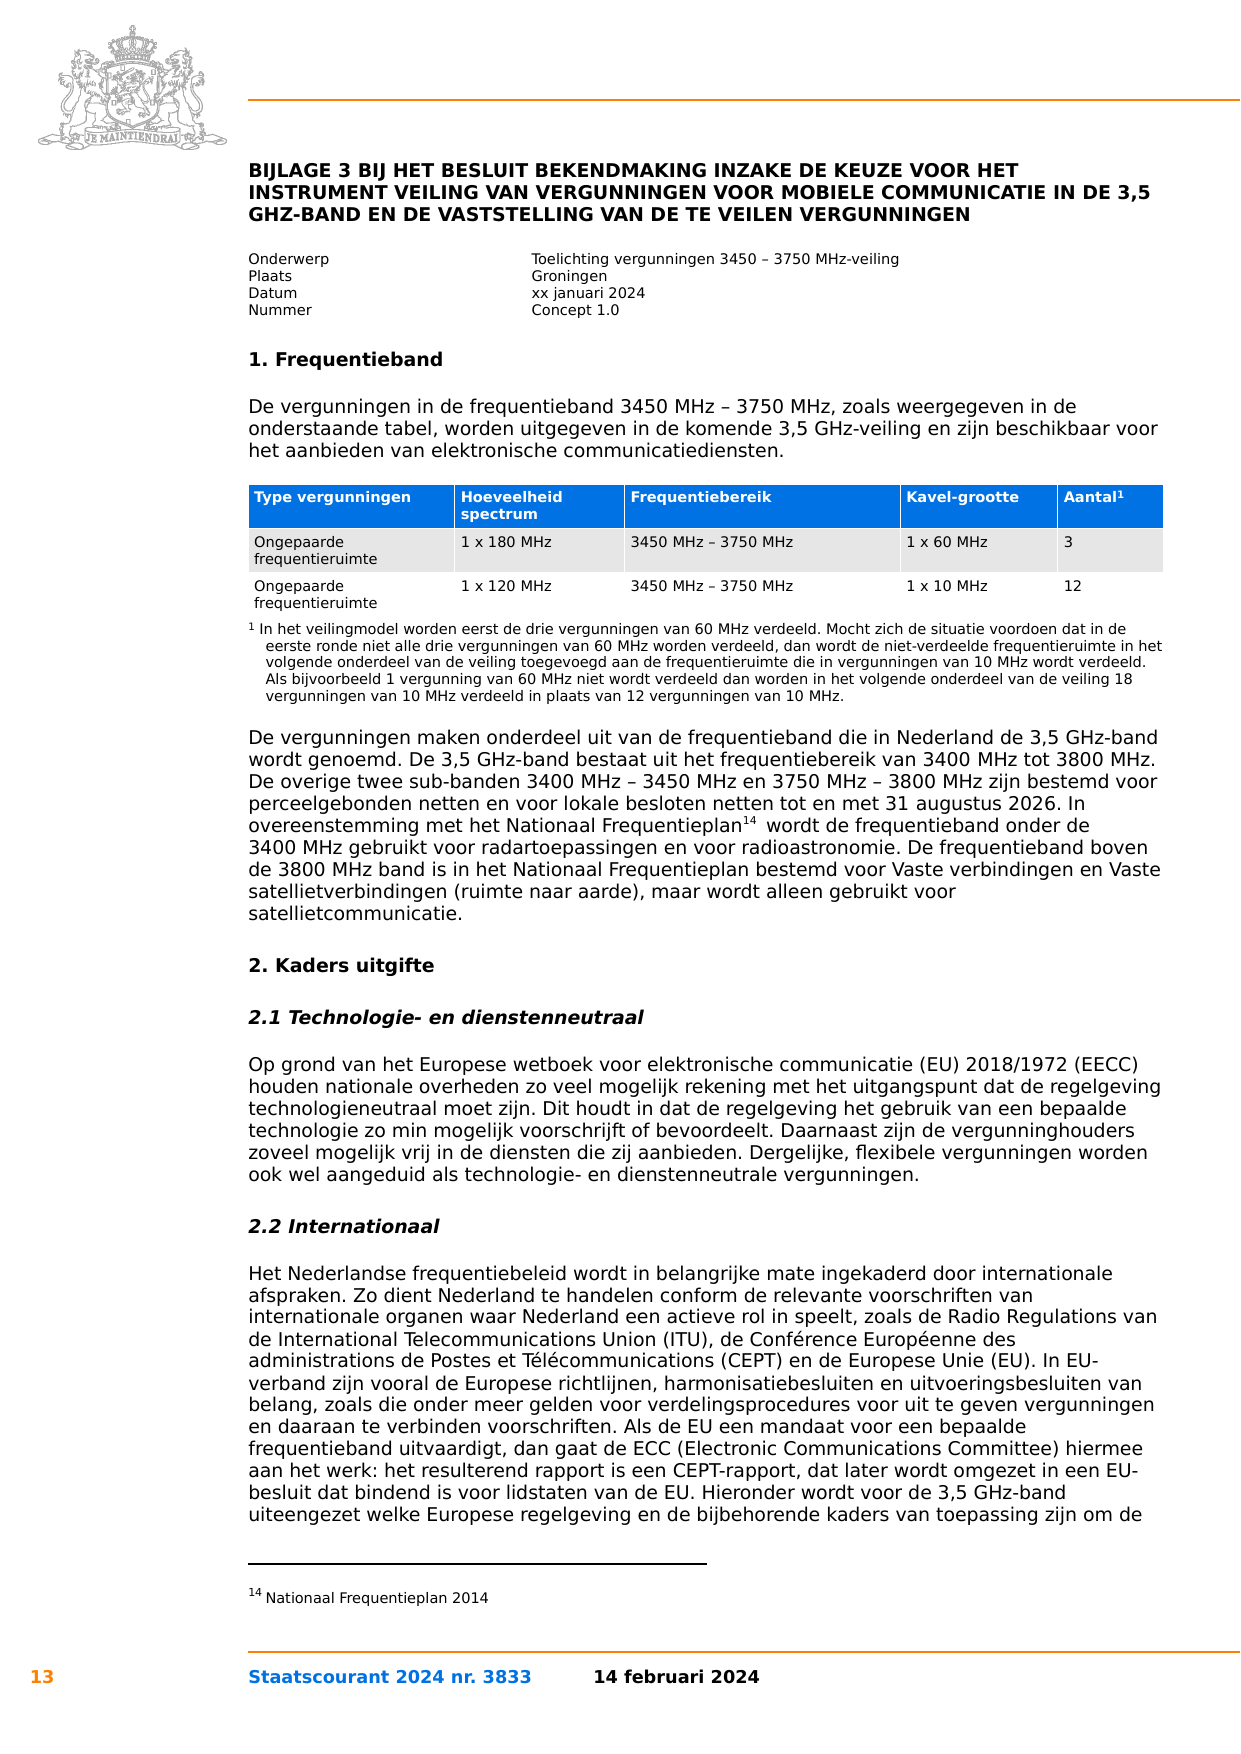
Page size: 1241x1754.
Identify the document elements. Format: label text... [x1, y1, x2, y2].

subtitle 2.1 Technologie- en dienstenneutraal [248, 1007, 1163, 1029]
table_cell 3 [1058, 529, 1163, 572]
table_header Hoeveelheid spectrum [455, 485, 624, 528]
table_header Type vergunningen [249, 485, 454, 528]
table_header Frequentiebereik [625, 485, 900, 528]
text Nationaal Frequentieplan 2014 [248, 1586, 1163, 1608]
picture [38, 25, 227, 150]
table_header Kavel-grootte [901, 485, 1057, 528]
table_cell Plaats [248, 268, 526, 285]
table_header Aantal1 [1058, 485, 1163, 528]
text Het Nederlandse frequentiebeleid wordt in belangrijke mate ingekaderd door internationale afspraken. Zo dient Nederland te handelen conform de relevante voorschriften van internationale organen waar Nederland een actieve rol in speelt, zoals de Radio Regulations van de International Telecommunications Union (ITU), de Conférence Européenne des administrations de Postes et Télécommunications (CEPT) en de Europese Unie (EU). In EU-verband zijn vooral de Europese richtlijnen, harmonisatiebesluiten en uitvoeringsbesluiten van belang, zoals die onder meer gelden voor verdelingsprocedures voor uit te geven vergunningen en daaraan te verbinden voorschriften. Als de EU een mandaat voor een bepaalde frequentieband uitvaardigt, dan gaat de ECC (Electronic Communications Committee) hiermee aan het werk: het resulterend rapport is een CEPT-rapport, dat later wordt omgezet in een EU-besluit dat bindend is voor lidstaten van de EU. Hieronder wordt voor de 3,5 GHz-band uiteengezet welke Europese regelgeving en de bijbehorende kaders van toepassing zijn om de [248, 1262, 1163, 1526]
text Op grond van het Europese wetboek voor elektronische communicatie (EU) 2018/1972 (EECC) houden nationale overheden zo veel mogelijk rekening met het uitgangspunt dat de regelgeving technologieneutraal moet zijn. Dit houdt in dat de regelgeving het gebruik van een bepaalde technologie zo min mogelijk voorschrijft of bevoordeelt. Daarnaast zijn de vergunninghouders zoveel mogelijk vrij in de diensten die zij aanbieden. Dergelijke, flexibele vergunningen worden ook wel aangeduid als technologie- en dienstenneutrale vergunningen. [248, 1054, 1163, 1186]
table_cell Ongepaarde frequentieruimte [249, 529, 454, 572]
table_cell 3450 MHz – 3750 MHz [625, 529, 900, 572]
subtitle 2. Kaders uitgifte [248, 955, 1163, 977]
table_cell 12 [1058, 573, 1163, 617]
table_cell xx januari 2024 [526, 285, 1163, 302]
table_cell Groningen [526, 268, 1163, 285]
table_header Toelichting vergunningen 3450 – 3750 MHz-veiling [526, 251, 1163, 268]
table_cell 1 x 120 MHz [455, 573, 624, 617]
table_cell Concept 1.0 [526, 302, 1163, 319]
table_cell Datum [248, 285, 526, 302]
subtitle BIJLAGE 3 BIJ HET BESLUIT BEKENDMAKING INZAKE DE KEUZE VOOR HET INSTRUMENT VEILING VAN VERGUNNINGEN VOOR MOBIELE COMMUNICATIE IN DE 3,5 GHZ-BAND EN DE VASTSTELLING VAN DE TE VEILEN VERGUNNINGEN [248, 160, 1163, 226]
table_cell Ongepaarde frequentieruimte [249, 573, 454, 617]
table_cell Nummer [248, 302, 526, 319]
subtitle 2.2 Internationaal [248, 1216, 1163, 1237]
subtitle 1. Frequentieband [248, 349, 1163, 371]
table_header Onderwerp [248, 251, 526, 268]
table_cell 1 x 180 MHz [455, 529, 624, 572]
text De vergunningen in de frequentieband 3450 MHz – 3750 MHz, zoals weergegeven in de onderstaande tabel, worden uitgegeven in de komende 3,5 GHz-veiling en zijn beschikbaar voor het aanbieden van elektronische communicatiediensten. [248, 396, 1163, 462]
table_cell 3450 MHz – 3750 MHz [625, 573, 900, 617]
table_cell 1 In het veilingmodel worden eerst de drie vergunningen van 60 MHz verdeeld. Mocht zich de situatie voordoen dat in de eerste ronde niet alle drie vergunningen van 60 MHz worden verdeeld, dan wordt de niet-verdeelde frequentieruimte in het volgende onderdeel van de veiling toegevoegd aan de frequentieruimte die in vergunningen van 10 MHz wordt verdeeld. Als bijvoorbeeld 1 vergunning van 60 MHz niet wordt verdeeld dan worden in het volgende onderdeel van de veiling 18 vergunningen van 10 MHz verdeeld in plaats van 12 vergunningen van 10 MHz. [248, 618, 1163, 705]
table_cell 1 x 10 MHz [901, 573, 1057, 617]
text De vergunningen maken onderdeel uit van de frequentieband die in Nederland de 3,5 GHz-band wordt genoemd. De 3,5 GHz-band bestaat uit het frequentiebereik van 3400 MHz tot 3800 MHz. De overige twee sub-banden 3400 MHz – 3450 MHz en 3750 MHz – 3800 MHz zijn bestemd voor perceelgebonden netten en voor lokale besloten netten tot en met 31 augustus 2026. In overeenstemming met het Nationaal Frequentieplan wordt de frequentieband onder de 3400 MHz gebruikt voor radartoepassingen en voor radioastronomie. De frequentieband boven de 3800 MHz band is in het Nationaal Frequentieplan bestemd voor Vaste verbindingen en Vaste satellietverbindingen (ruimte naar aarde), maar wordt alleen gebruikt voor satellietcommunicatie. [248, 727, 1163, 925]
table_cell 1 x 60 MHz [901, 529, 1057, 572]
